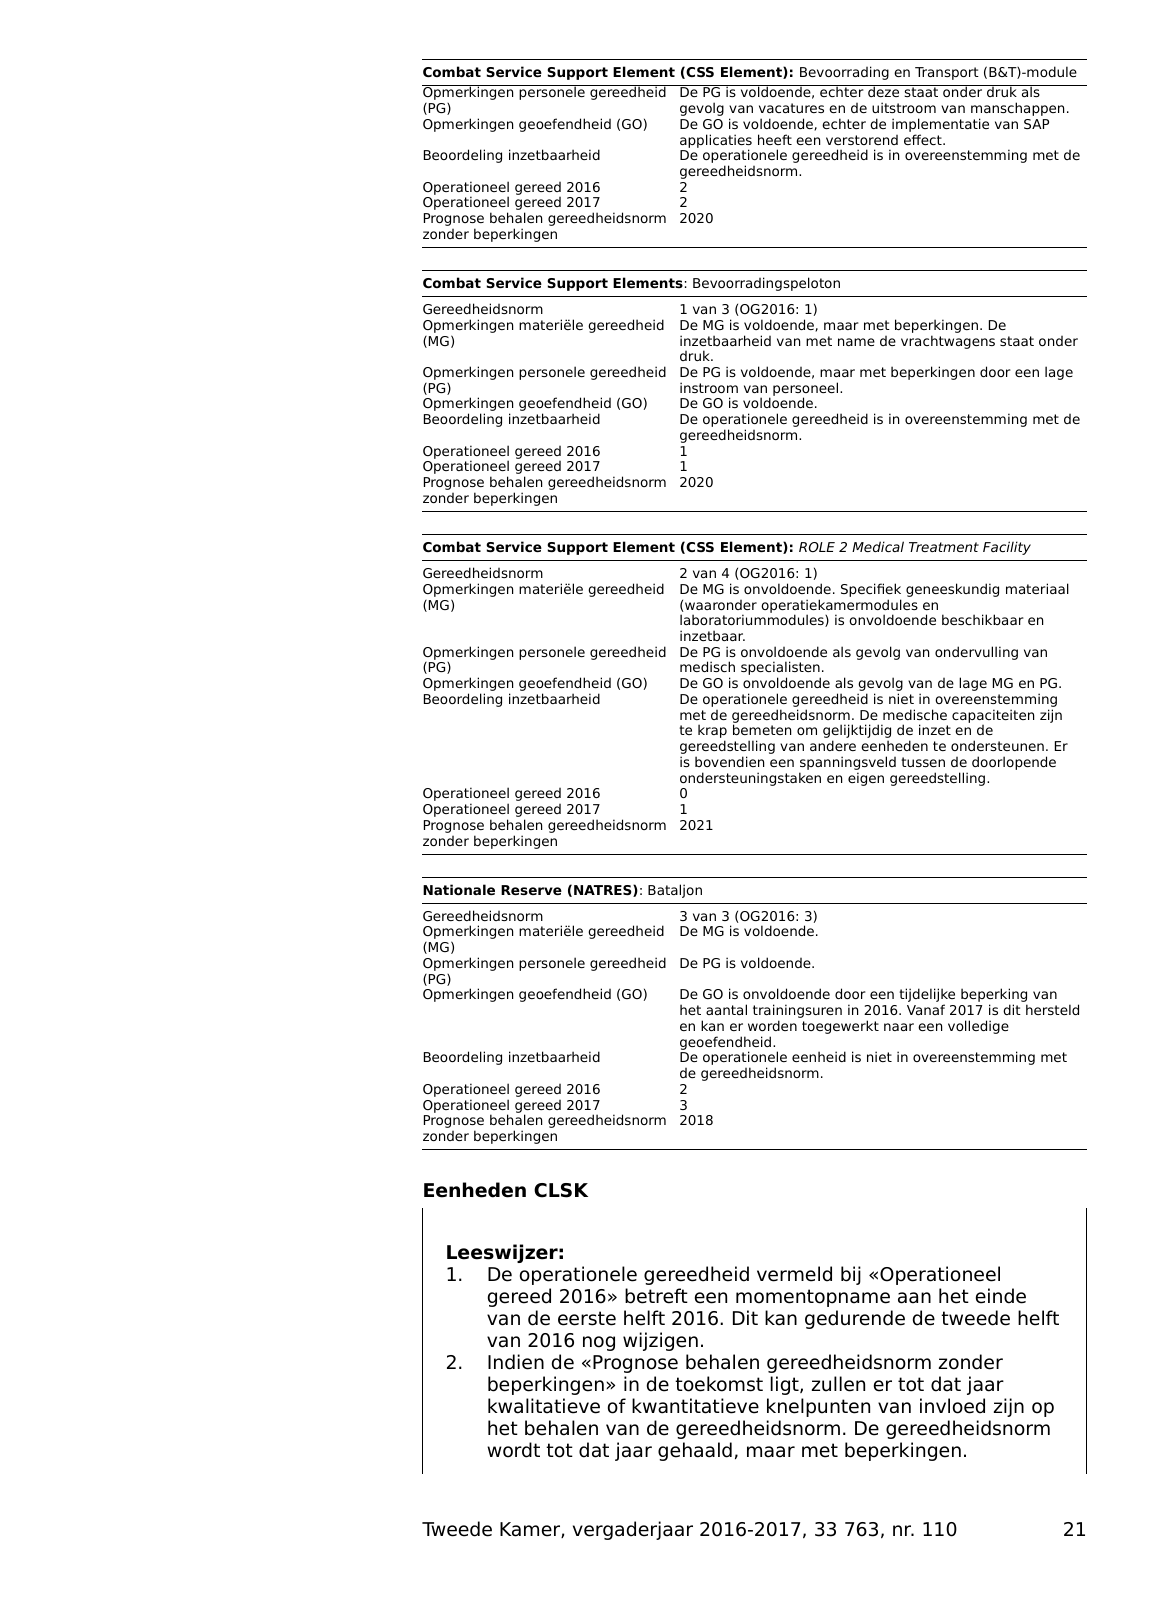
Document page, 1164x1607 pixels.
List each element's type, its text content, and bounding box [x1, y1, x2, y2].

table_cell De MG is voldoende. [673, 924, 1087, 956]
table_cell Opmerkingen personele gereedheid (PG) [422, 86, 673, 117]
table_cell De operationele gereedheid is in overeenstemming met de gereedheidsnorm. [673, 412, 1087, 443]
table_cell De GO is onvoldoende als gevolg van de lage MG en PG. [673, 676, 1087, 692]
table_cell Prognose behalen gereedheidsnorm zonder beperkingen [422, 818, 673, 854]
table_header Combat Service Support Elements: Bevoorradingspeloton [422, 271, 1087, 296]
table_cell Operationeel gereed 2016 [422, 786, 673, 802]
table_cell Prognose behalen gereedheidsnorm zonder beperkingen [422, 1113, 673, 1149]
table_cell Operationeel gereed 2017 [422, 195, 673, 211]
table_cell De PG is onvoldoende als gevolg van ondervulling van medisch specialisten. [673, 645, 1087, 676]
table_cell Operationeel gereed 2017 [422, 1097, 673, 1113]
table_cell 2 [673, 195, 1087, 211]
table_cell 0 [673, 786, 1087, 802]
table_cell 2020 [673, 475, 1087, 511]
table_cell 1 van 3 (OG2016: 1) [673, 297, 1087, 318]
table_cell Beoordeling inzetbaarheid [422, 148, 673, 179]
table_cell Gereedheidsnorm [422, 297, 673, 318]
table_cell De operationele gereedheid is niet in overeenstemming met de gereedheidsnorm. De medische capaciteiten zijn te krap bemeten om gelijktijdig de inzet en de gereedstelling van andere eenheden te ondersteunen. Er is bovendien een spanningsveld tussen de doorlopende ondersteuningstaken en eigen gereedstelling. [673, 692, 1087, 786]
table_cell Opmerkingen geoefendheid (GO) [422, 117, 673, 148]
table_header Leeswijzer: 1. De operationele gereedheid vermeld bij «Operationeel gereed 2016» betreft een momentopname aan het einde van de eerste helft 2016. Dit kan gedurende de tweede helft van 2016 nog wijzigen. 2. Indien de «Prognose behalen gereedheidsnorm zonder beperkingen» in de toekomst ligt, zullen er tot dat jaar kwalitatieve of kwantitatieve knelpunten van invloed zijn op het behalen van de gereedheidsnorm. De gereedheidsnorm wordt tot dat jaar gehaald, maar met beperkingen. [423, 1208, 1086, 1474]
table_cell De MG is onvoldoende. Specifiek geneeskundig materiaal (waaronder operatiekamermodules en laboratoriummodules) is onvoldoende beschikbaar en inzetbaar. [673, 582, 1087, 644]
table_cell Opmerkingen geoefendheid (GO) [422, 676, 673, 692]
table_cell 3 [673, 1097, 1087, 1113]
table_cell Opmerkingen geoefendheid (GO) [422, 396, 673, 412]
table_cell 2 [673, 180, 1087, 195]
table_header Nationale Reserve (NATRES): Bataljon [422, 878, 1087, 903]
table_cell Gereedheidsnorm [422, 561, 673, 582]
subtitle Eenheden CLSK [422, 1180, 1087, 1202]
table_cell Opmerkingen materiële gereedheid (MG) [422, 318, 673, 365]
table_cell Opmerkingen materiële gereedheid (MG) [422, 582, 673, 644]
table_cell 2018 [673, 1113, 1087, 1149]
table_cell 2020 [673, 211, 1087, 247]
table_cell Opmerkingen personele gereedheid (PG) [422, 365, 673, 396]
table_cell De operationele eenheid is niet in overeenstemming met de gereedheidsnorm. [673, 1050, 1087, 1082]
table_header Combat Service Support Element (CSS Element): Bevoorrading en Transport (B&T)-module [422, 60, 1087, 85]
table_cell 2 [673, 1082, 1087, 1097]
table_cell Prognose behalen gereedheidsnorm zonder beperkingen [422, 211, 673, 247]
table_cell 2021 [673, 818, 1087, 854]
table_cell Operationeel gereed 2016 [422, 180, 673, 195]
table_cell De GO is onvoldoende door een tijdelijke beperking van het aantal trainingsuren in 2016. Vanaf 2017 is dit hersteld en kan er worden toegewerkt naar een volledige geoefendheid. [673, 987, 1087, 1050]
table_cell De operationele gereedheid is in overeenstemming met de gereedheidsnorm. [673, 148, 1087, 179]
table_cell 1 [673, 802, 1087, 818]
table_cell Opmerkingen geoefendheid (GO) [422, 987, 673, 1050]
table_cell Beoordeling inzetbaarheid [422, 1050, 673, 1082]
table_cell Opmerkingen personele gereedheid (PG) [422, 645, 673, 676]
table_cell 1 [673, 459, 1087, 475]
table_cell 2 van 4 (OG2016: 1) [673, 561, 1087, 582]
table_cell Operationeel gereed 2017 [422, 802, 673, 818]
table_cell Opmerkingen personele gereedheid (PG) [422, 956, 673, 987]
table_cell Operationeel gereed 2016 [422, 1082, 673, 1097]
table_cell Gereedheidsnorm [422, 904, 673, 924]
table_cell De MG is voldoende, maar met beperkingen. De inzetbaarheid van met name de vrachtwagens staat onder druk. [673, 318, 1087, 365]
table_cell Operationeel gereed 2016 [422, 444, 673, 459]
table_cell De PG is voldoende, maar met beperkingen door een lage instroom van personeel. [673, 365, 1087, 396]
table_cell De PG is voldoende, echter deze staat onder druk als gevolg van vacatures en de uitstroom van manschappen. [673, 86, 1087, 117]
table_cell De PG is voldoende. [673, 956, 1087, 987]
table_cell Beoordeling inzetbaarheid [422, 412, 673, 443]
table_cell Operationeel gereed 2017 [422, 459, 673, 475]
table_cell 1 [673, 444, 1087, 459]
table_cell Prognose behalen gereedheidsnorm zonder beperkingen [422, 475, 673, 511]
table_header Combat Service Support Element (CSS Element): ROLE 2 Medical Treatment Facility [422, 535, 1087, 560]
table_cell Beoordeling inzetbaarheid [422, 692, 673, 786]
table_cell De GO is voldoende, echter de implementatie van SAP applicaties heeft een verstorend effect. [673, 117, 1087, 148]
table_cell 3 van 3 (OG2016: 3) [673, 904, 1087, 924]
table_cell Opmerkingen materiële gereedheid (MG) [422, 924, 673, 956]
table_cell De GO is voldoende. [673, 396, 1087, 412]
